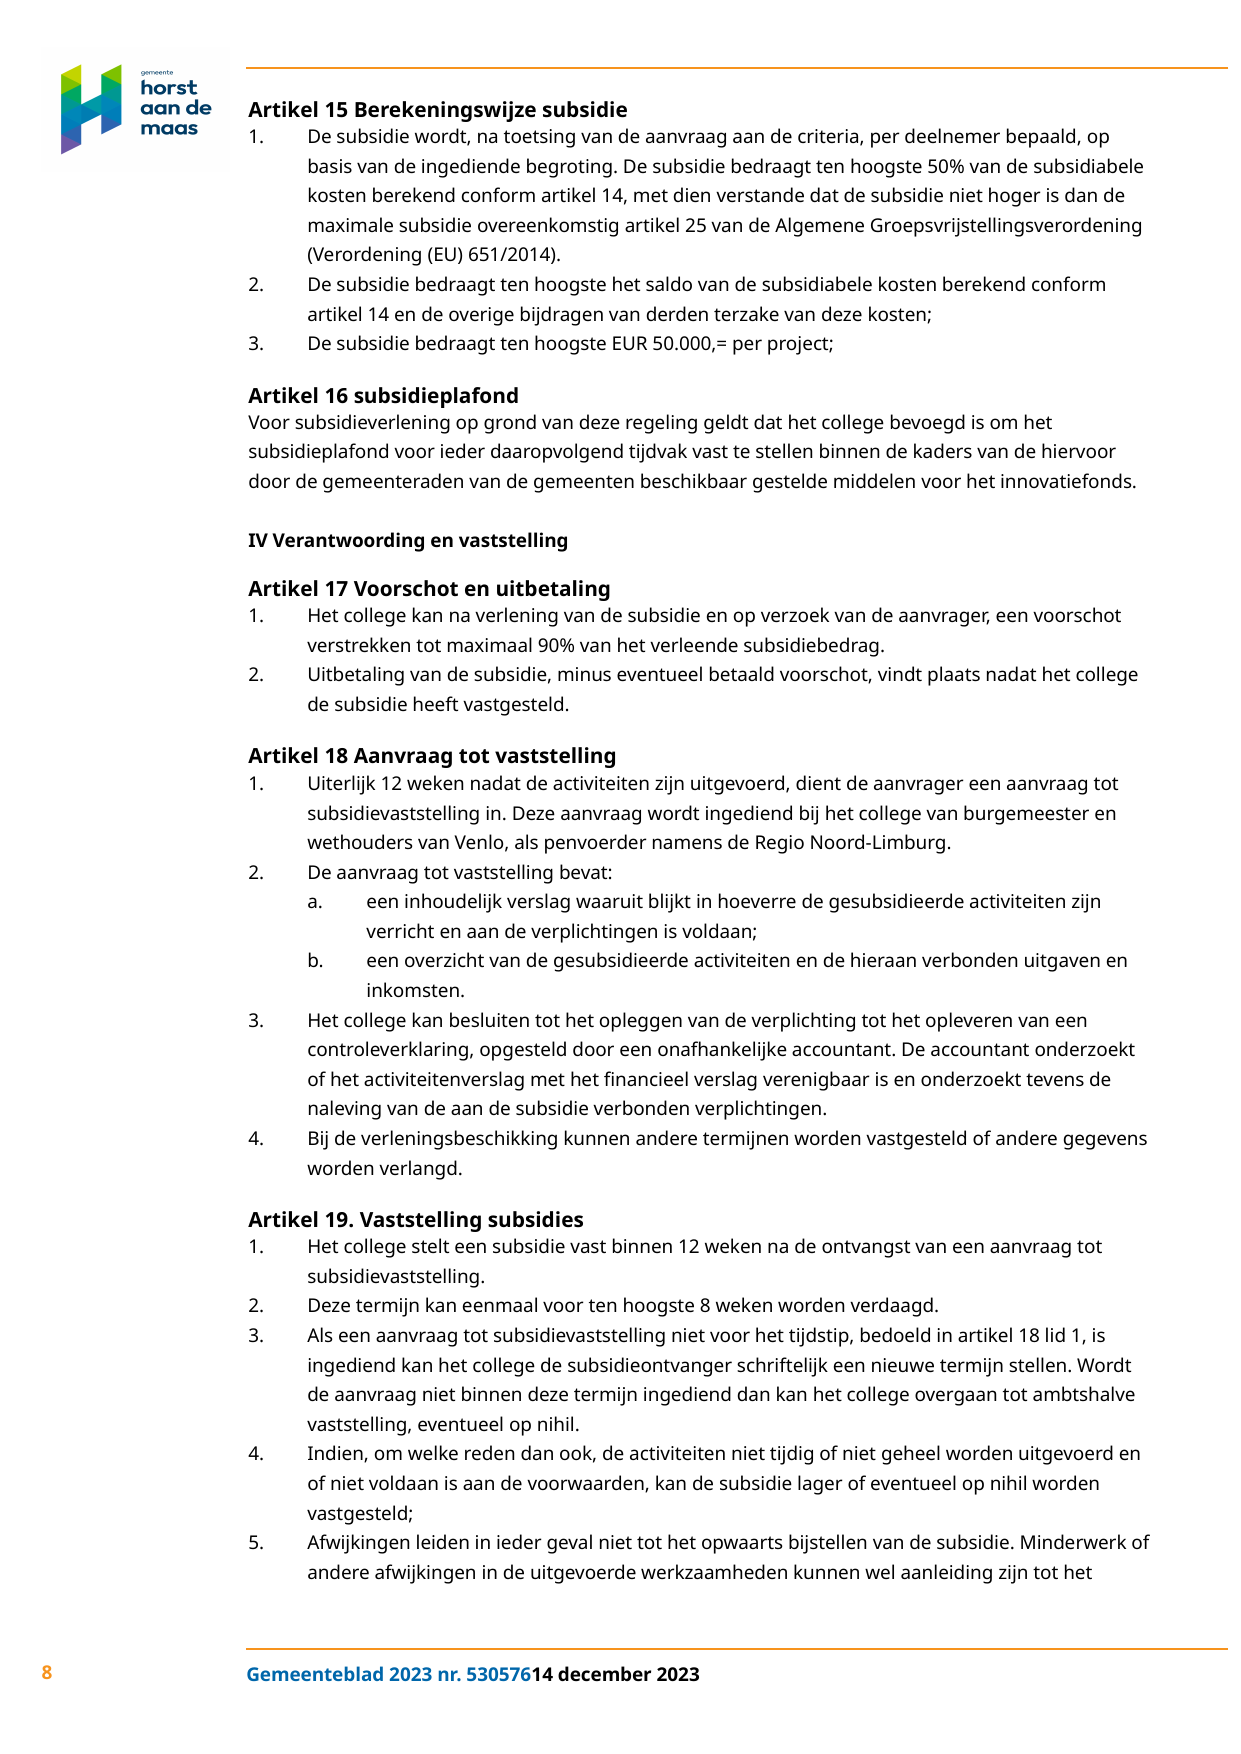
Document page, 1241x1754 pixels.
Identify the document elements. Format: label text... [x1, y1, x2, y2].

text IV Verantwoording en vaststelling [248, 527, 1152, 553]
text Artikel 16 subsidieplafond [248, 381, 1152, 409]
list Het college stelt een subsidie vast binnen 12 weken na de ontvangst van een aanvraag tot subsidievaststelling. [248, 1233, 1152, 1289]
list De subsidie bedraagt ten hoogste EUR 50.000,= per project; [248, 330, 1152, 356]
text Voor subsidieverlening op grond van deze regeling geldt dat het college bevoegd is om het subsidieplafond voor ieder daaropvolgend tijdvak vast te stellen binnen de kaders van de hiervoor door de gemeenteraden van de gemeenten beschikbaar gestelde middelen voor het innovatiefonds. [248, 409, 1152, 494]
list Het college kan na verlening van de subsidie en op verzoek van de aanvrager, een voorschot verstrekken tot maximaal 90% van het verleende subsidiebedrag. [248, 602, 1152, 658]
list De subsidie bedraagt ten hoogste het saldo van de subsidiabele kosten berekend conform artikel 14 en de overige bijdragen van derden terzake van deze kosten; [248, 271, 1152, 326]
list Afwijkingen leiden in ieder geval niet tot het opwaarts bijstellen van de subsidie. Minderwerk of andere afwijkingen in de uitgevoerde werkzaamheden kunnen wel aanleiding zijn tot het [248, 1529, 1152, 1585]
list een overzicht van de gesubsidieerde activiteiten en de hieraan verbonden uitgaven en inkomsten. [307, 948, 1152, 1003]
list Bij de verleningsbeschikking kunnen andere termijnen worden vastgesteld of andere gegevens worden verlangd. [248, 1125, 1152, 1180]
list De aanvraag tot vaststelling bevat: [248, 859, 1152, 884]
text Artikel 18 Aanvraag tot vaststelling [248, 742, 1152, 770]
list Het college kan besluiten tot het opleggen van de verplichting tot het opleveren van een controleverklaring, opgesteld door een onafhankelijke accountant. De accountant onderzoekt of het activiteitenverslag met het financieel verslag verenigbaar is en onderzoekt tevens de naleving van de aan de subsidie verbonden verplichtingen. [248, 1007, 1152, 1121]
text Artikel 15 Berekeningswijze subsidie [248, 95, 1152, 123]
list Deze termijn kan eenmaal voor ten hoogste 8 weken worden verdaagd. [248, 1293, 1152, 1318]
picture [41, 47, 231, 172]
list Als een aanvraag tot subsidievaststelling niet voor het tijdstip, bedoeld in artikel 18 lid 1, is ingediend kan het college de subsidieontvanger schriftelijk een nieuwe termijn stellen. Wordt de aanvraag niet binnen deze termijn ingediend dan kan het college overgaan tot ambtshalve vaststelling, eventueel op nihil. [248, 1322, 1152, 1437]
list Uitbetaling van de subsidie, minus eventueel betaald voorschot, vindt plaats nadat het college de subsidie heeft vastgesteld. [248, 662, 1152, 717]
list Indien, om welke reden dan ook, de activiteiten niet tijdig of niet geheel worden uitgevoerd en of niet voldaan is aan de voorwaarden, kan de subsidie lager of eventueel op nihil worden vastgesteld; [248, 1441, 1152, 1526]
list een inhoudelijk verslag waaruit blijkt in hoeverre de gesubsidieerde activiteiten zijn verricht en aan de verplichtingen is voldaan; [307, 888, 1152, 944]
text Artikel 19. Vaststelling subsidies [248, 1205, 1152, 1233]
list Uiterlijk 12 weken nadat de activiteiten zijn uitgevoerd, dient de aanvrager een aanvraag tot subsidievaststelling in. Deze aanvraag wordt ingediend bij het college van burgemeester en wethouders van Venlo, als penvoerder namens de Regio Noord-Limburg. [248, 770, 1152, 855]
text Artikel 17 Voorschot en uitbetaling [248, 574, 1152, 602]
list De subsidie wordt, na toetsing van de aanvraag aan de criteria, per deelnemer bepaald, op basis van de ingediende begroting. De subsidie bedraagt ten hoogste 50% van de subsidiabele kosten berekend conform artikel 14, met dien verstande dat de subsidie niet hoger is dan de maximale subsidie overeenkomstig artikel 25 van de Algemene Groepsvrijstellingsverordening (Verordening (EU) 651/2014). [248, 123, 1152, 267]
